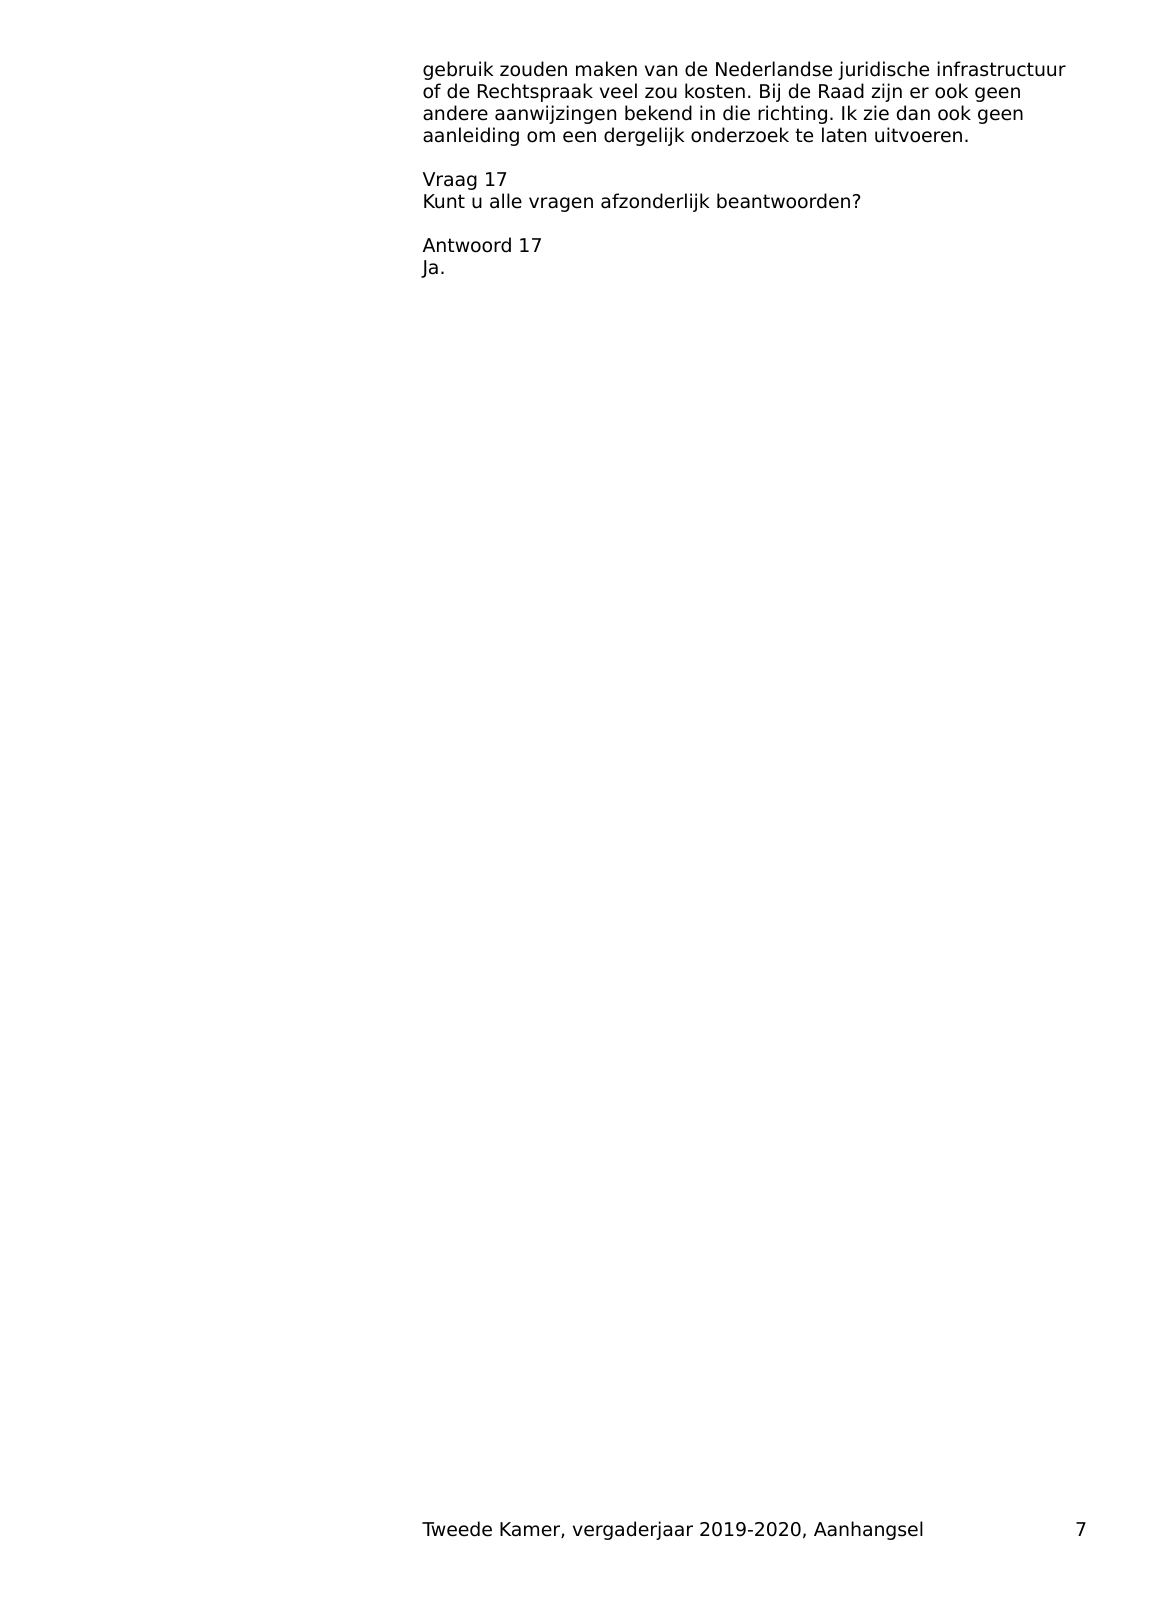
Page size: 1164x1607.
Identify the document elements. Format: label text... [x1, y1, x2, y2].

text Antwoord 17 [422, 235, 1087, 257]
text Ja. [422, 257, 1087, 279]
text gebruik zouden maken van de Nederlandse juridische infrastructuur of de Rechtspraak veel zou kosten. Bij de Raad zijn er ook geen andere aanwijzingen bekend in die richting. Ik zie dan ook geen aanleiding om een dergelijk onderzoek te laten uitvoeren. [422, 59, 1087, 147]
text Vraag 17 [422, 169, 1087, 191]
text Kunt u alle vragen afzonderlijk beantwoorden? [422, 191, 1087, 213]
